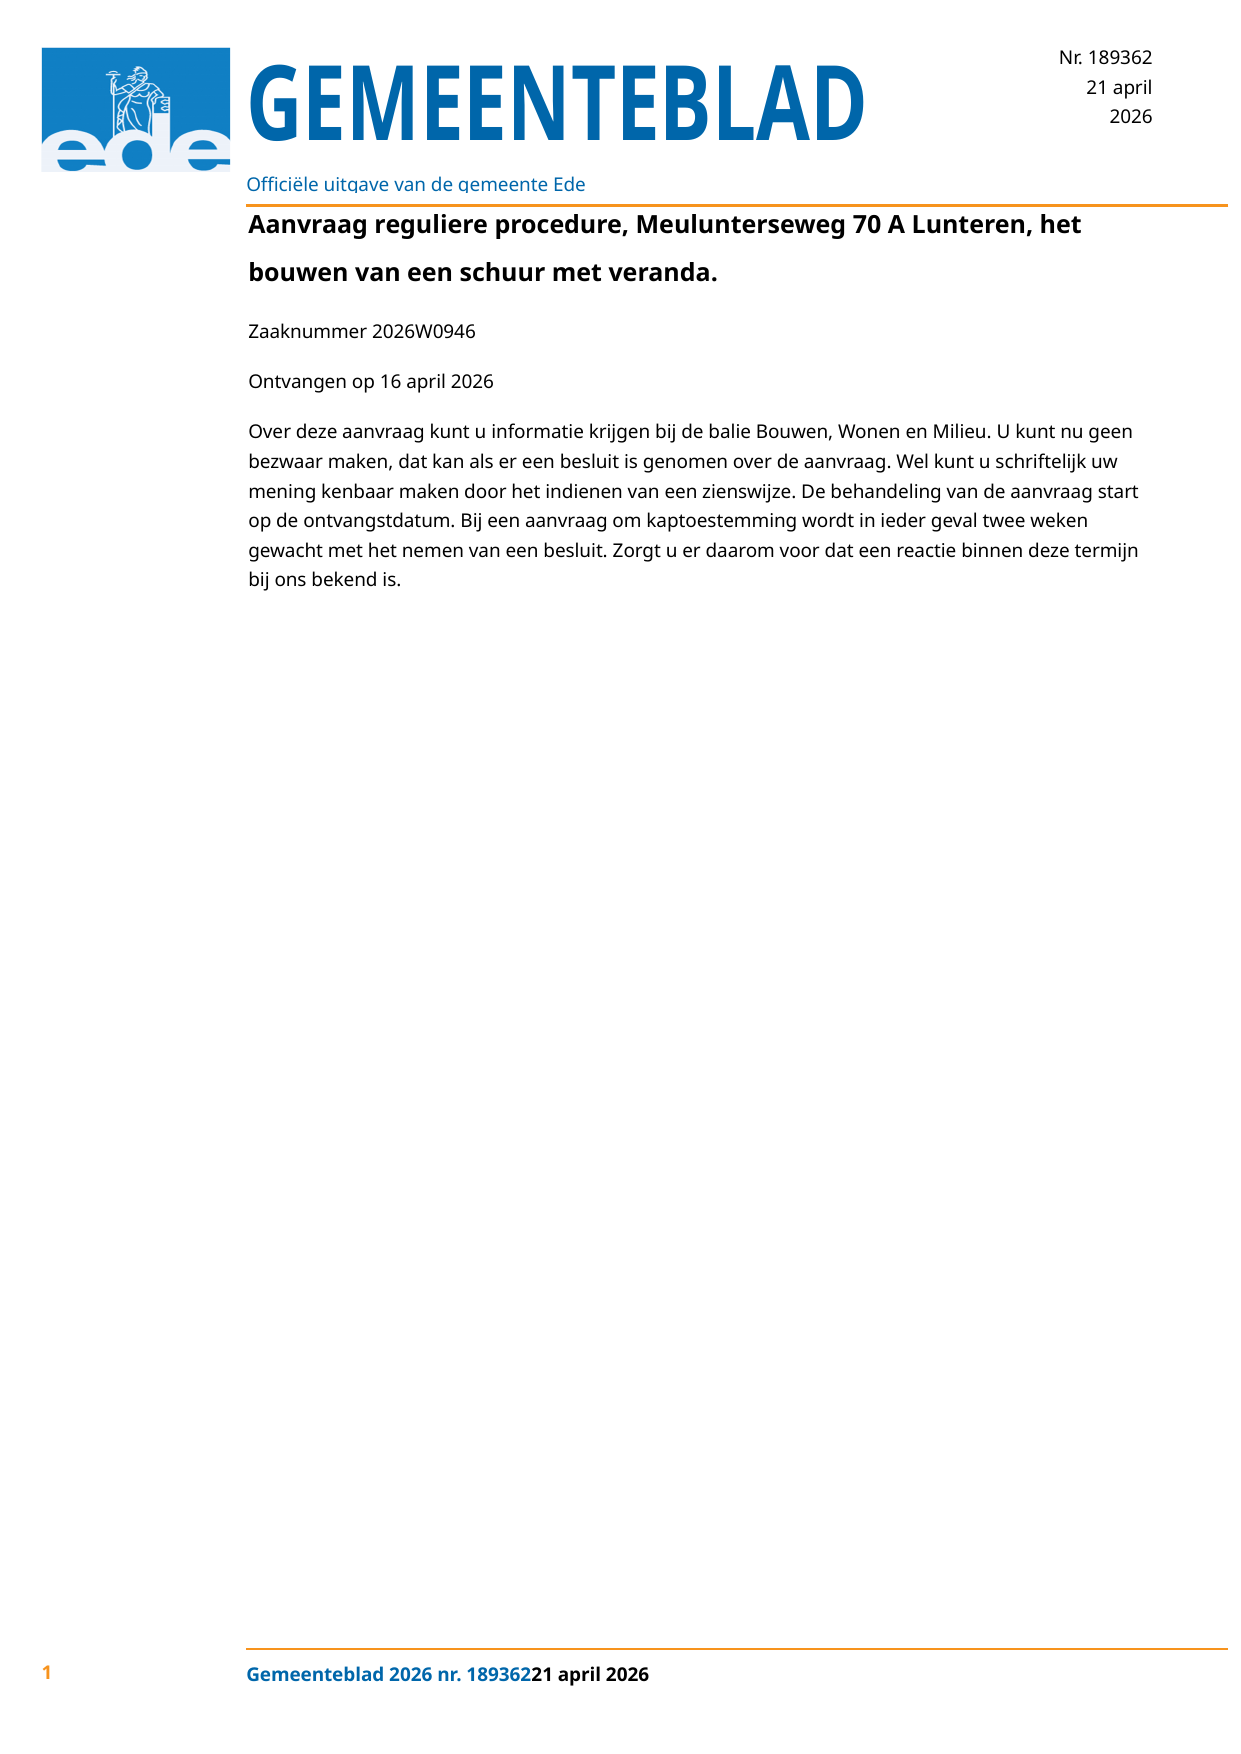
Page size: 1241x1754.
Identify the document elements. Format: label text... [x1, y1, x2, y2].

text Over deze aanvraag kunt u informatie krijgen bij de balie Bouwen, Wonen en Milieu. U kunt nu geen bezwaar maken, dat kan als er een besluit is genomen over de aanvraag. Wel kunt u schriftelijk uw mening kenbaar maken door het indienen van een zienswijze. De behandeling van de aanvraag start op de ontvangstdatum. Bij een aanvraag om kaptoestemming wordt in ieder geval twee weken gewacht met het nemen van een besluit. Zorgt u er daarom voor dat een reactie binnen deze termijn bij ons bekend is. [248, 419, 1152, 592]
text Ontvangen op 16 april 2026 [248, 368, 1152, 394]
picture [41, 47, 231, 172]
text Aanvraag reguliere procedure, Meulunterseweg 70 A Lunteren, het bouwen van een schuur met veranda. [248, 207, 1152, 288]
text Zaaknummer 2026W0946 [248, 318, 1152, 344]
